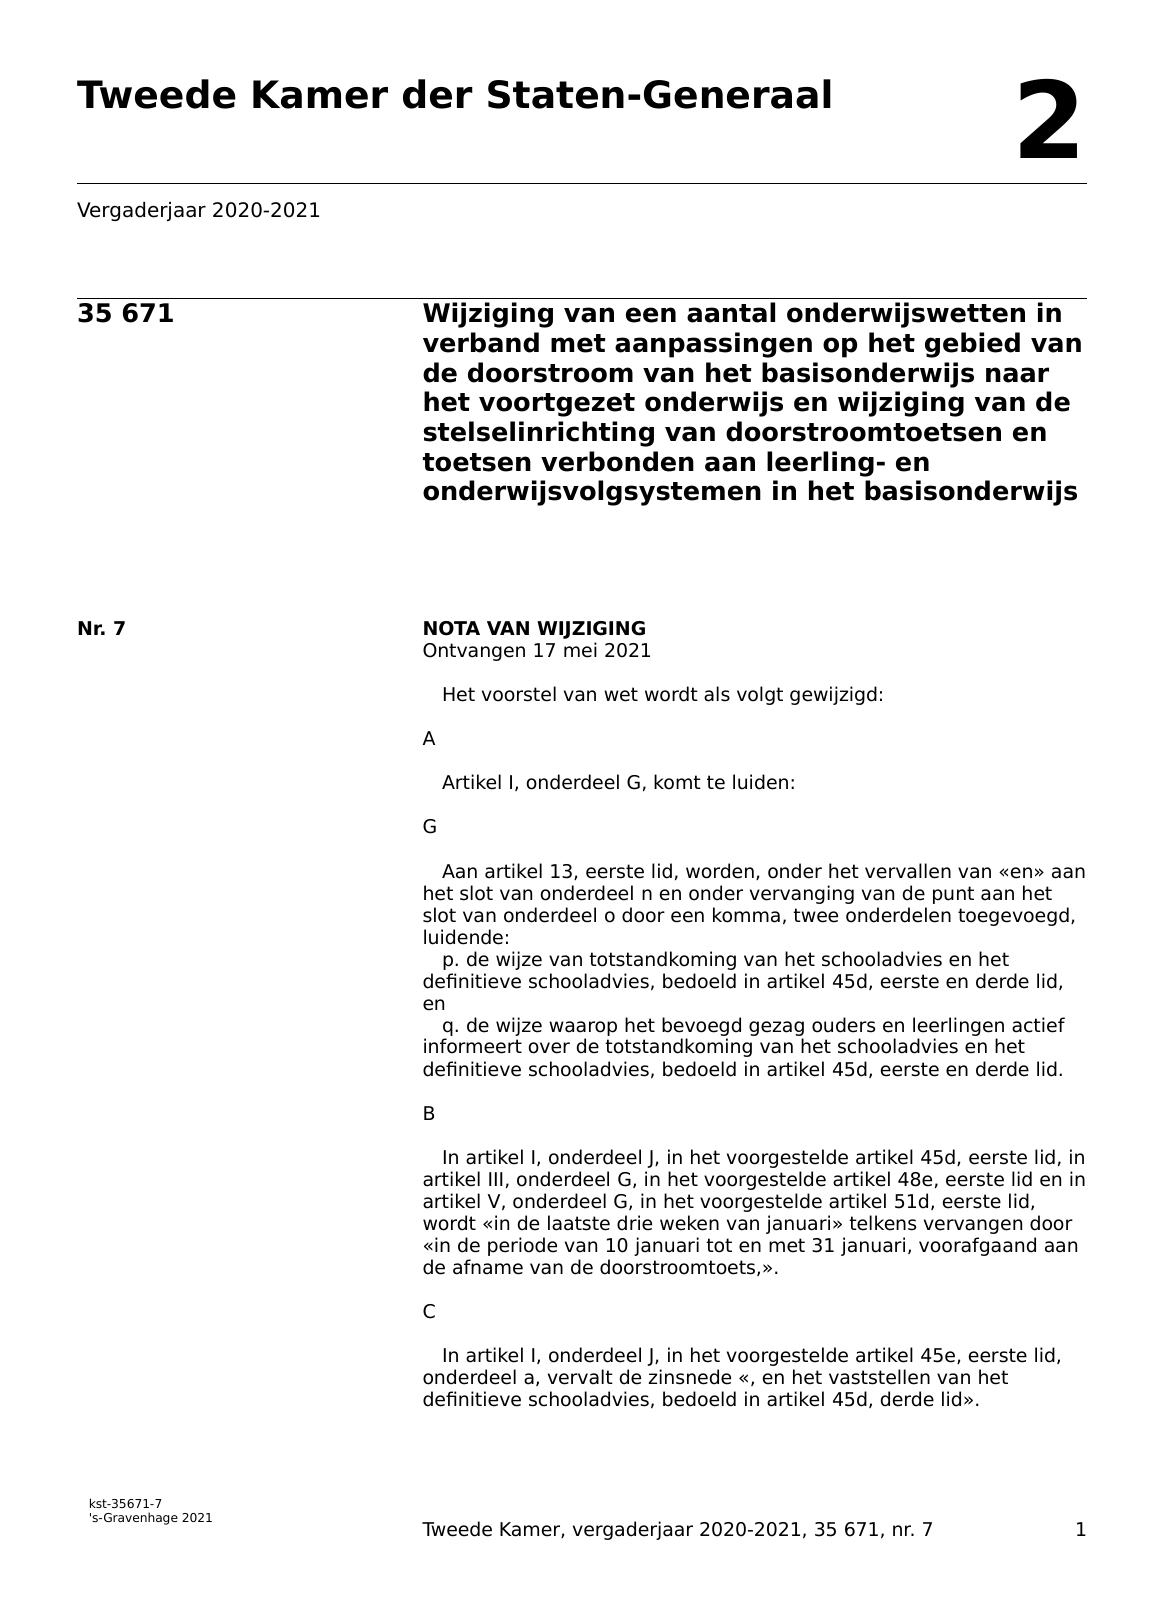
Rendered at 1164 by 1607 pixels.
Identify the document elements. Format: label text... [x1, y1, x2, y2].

text q. de wijze waarop het bevoegd gezag ouders en leerlingen actief informeert over de totstandkoming van het schooladvies en het definitieve schooladvies, bedoeld in artikel 45d, eerste en derde lid. [422, 1014, 1087, 1080]
text In artikel I, onderdeel J, in het voorgestelde artikel 45d, eerste lid, in artikel III, onderdeel G, in het voorgestelde artikel 48e, eerste lid en in artikel V, onderdeel G, in het voorgestelde artikel 51d, eerste lid, wordt «in de laatste drie weken van januari» telkens vervangen door «in de periode van 10 januari tot en met 31 januari, voorafgaand aan de afname van de doorstroomtoets,». [422, 1147, 1087, 1279]
subtitle B [422, 1103, 1087, 1124]
table_header 2 [886, 59, 1087, 183]
subtitle A [422, 728, 1087, 750]
subtitle 35 671 Wijziging van een aantal onderwijswetten in verband met aanpassingen op het gebied van de doorstroom van het basisonderwijs naar het voortgezet onderwijs en wijziging van de stelselinrichting van doorstroomtoetsen en toetsen verbonden aan leerling- en onderwijsvolgsystemen in het basisonderwijs [77, 299, 1087, 507]
subtitle Nr. 7 NOTA VAN WIJZIGING [77, 618, 1087, 640]
subtitle C [422, 1301, 1087, 1323]
text In artikel I, onderdeel J, in het voorgestelde artikel 45e, eerste lid, onderdeel a, vervalt de zinsnede «, en het vaststellen van het definitieve schooladvies, bedoeld in artikel 45d, derde lid». [422, 1345, 1087, 1411]
text Ontvangen 17 mei 2021 [422, 640, 1087, 662]
table_cell Vergaderjaar 2020-2021 [77, 184, 1087, 298]
text Het voorstel van wet wordt als volgt gewijzigd: [422, 684, 1087, 706]
subtitle G [422, 816, 1087, 838]
text Aan artikel 13, eerste lid, worden, onder het vervallen van «en» aan het slot van onderdeel n en onder vervanging van de punt aan het slot van onderdeel o door een komma, twee onderdelen toegevoegd, luidende: [422, 861, 1087, 948]
text 's-Gravenhage 2021 [88, 1511, 323, 1525]
text Artikel I, onderdeel G, komt te luiden: [422, 772, 1087, 794]
table_header Tweede Kamer der Staten-Generaal [77, 59, 886, 183]
text p. de wijze van totstandkoming van het schooladvies en het definitieve schooladvies, bedoeld in artikel 45d, eerste en derde lid, en [422, 948, 1087, 1014]
text kst-35671-7 [88, 1497, 323, 1511]
